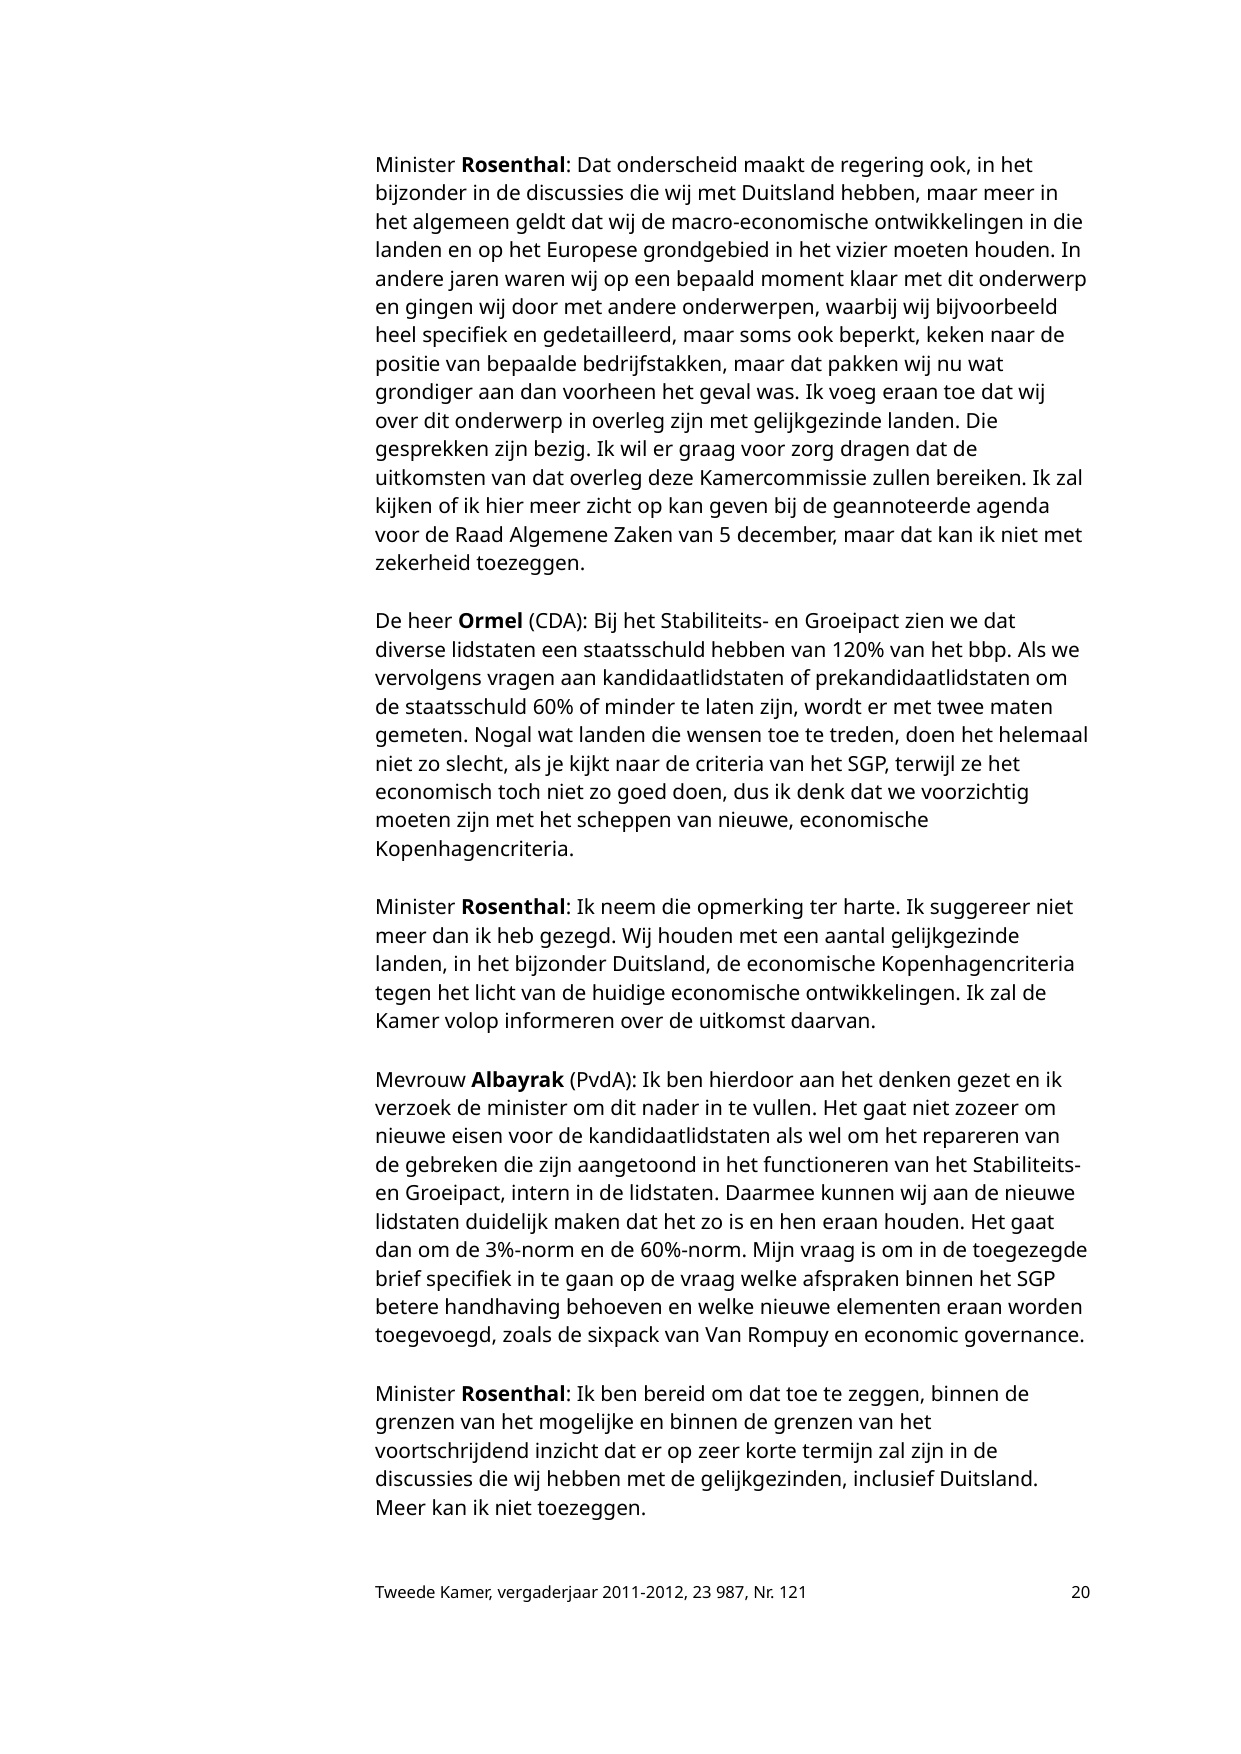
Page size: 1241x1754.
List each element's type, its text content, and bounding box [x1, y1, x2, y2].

text Minister Rosenthal: Ik ben bereid om dat toe te zeggen, binnen de grenzen van het mogelijke en binnen de grenzen van het voortschrijdend inzicht dat er op zeer korte termijn zal zijn in de discussies die wij hebben met de gelijkgezinden, inclusief Duitsland. Meer kan ik niet toezeggen. [375, 1379, 1090, 1521]
text Minister Rosenthal: Dat onderscheid maakt de regering ook, in het bijzonder in de discussies die wij met Duitsland hebben, maar meer in het algemeen geldt dat wij de macro-economische ontwikkelingen in die landen en op het Europese grondgebied in het vizier moeten houden. In andere jaren waren wij op een bepaald moment klaar met dit onderwerp en gingen wij door met andere onderwerpen, waarbij wij bijvoorbeeld heel specifiek en gedetailleerd, maar soms ook beperkt, keken naar de positie van bepaalde bedrijfstakken, maar dat pakken wij nu wat grondiger aan dan voorheen het geval was. Ik voeg eraan toe dat wij over dit onderwerp in overleg zijn met gelijkgezinde landen. Die gesprekken zijn bezig. Ik wil er graag voor zorg dragen dat de uitkomsten van dat overleg deze Kamercommissie zullen bereiken. Ik zal kijken of ik hier meer zicht op kan geven bij de geannoteerde agenda voor de Raad Algemene Zaken van 5 december, maar dat kan ik niet met zekerheid toezeggen. [375, 150, 1090, 577]
text Minister Rosenthal: Ik neem die opmerking ter harte. Ik suggereer niet meer dan ik heb gezegd. Wij houden met een aantal gelijkgezinde landen, in het bijzonder Duitsland, de economische Kopenhagencriteria tegen het licht van de huidige economische ontwikkelingen. Ik zal de Kamer volop informeren over de uitkomst daarvan. [375, 892, 1090, 1035]
text De heer Ormel (CDA): Bij het Stabiliteits- en Groeipact zien we dat diverse lidstaten een staatsschuld hebben van 120% van het bbp. Als we vervolgens vragen aan kandidaatlidstaten of prekandidaatlidstaten om de staatsschuld 60% of minder te laten zijn, wordt er met twee maten gemeten. Nogal wat landen die wensen toe te treden, doen het helemaal niet zo slecht, als je kijkt naar de criteria van het SGP, terwijl ze het economisch toch niet zo goed doen, dus ik denk dat we voorzichtig moeten zijn met het scheppen van nieuwe, economische Kopenhagencriteria. [375, 607, 1090, 862]
text Mevrouw Albayrak (PvdA): Ik ben hierdoor aan het denken gezet en ik verzoek de minister om dit nader in te vullen. Het gaat niet zozeer om nieuwe eisen voor de kandidaatlidstaten als wel om het repareren van de gebreken die zijn aangetoond in het functioneren van het Stabiliteits- en Groeipact, intern in de lidstaten. Daarmee kunnen wij aan de nieuwe lidstaten duidelijk maken dat het zo is en hen eraan houden. Het gaat dan om de 3%-norm en de 60%-norm. Mijn vraag is om in de toegezegde brief specifiek in te gaan op de vraag welke afspraken binnen het SGP betere handhaving behoeven en welke nieuwe elementen eraan worden toegevoegd, zoals de sixpack van Van Rompuy en economic governance. [375, 1065, 1090, 1349]
